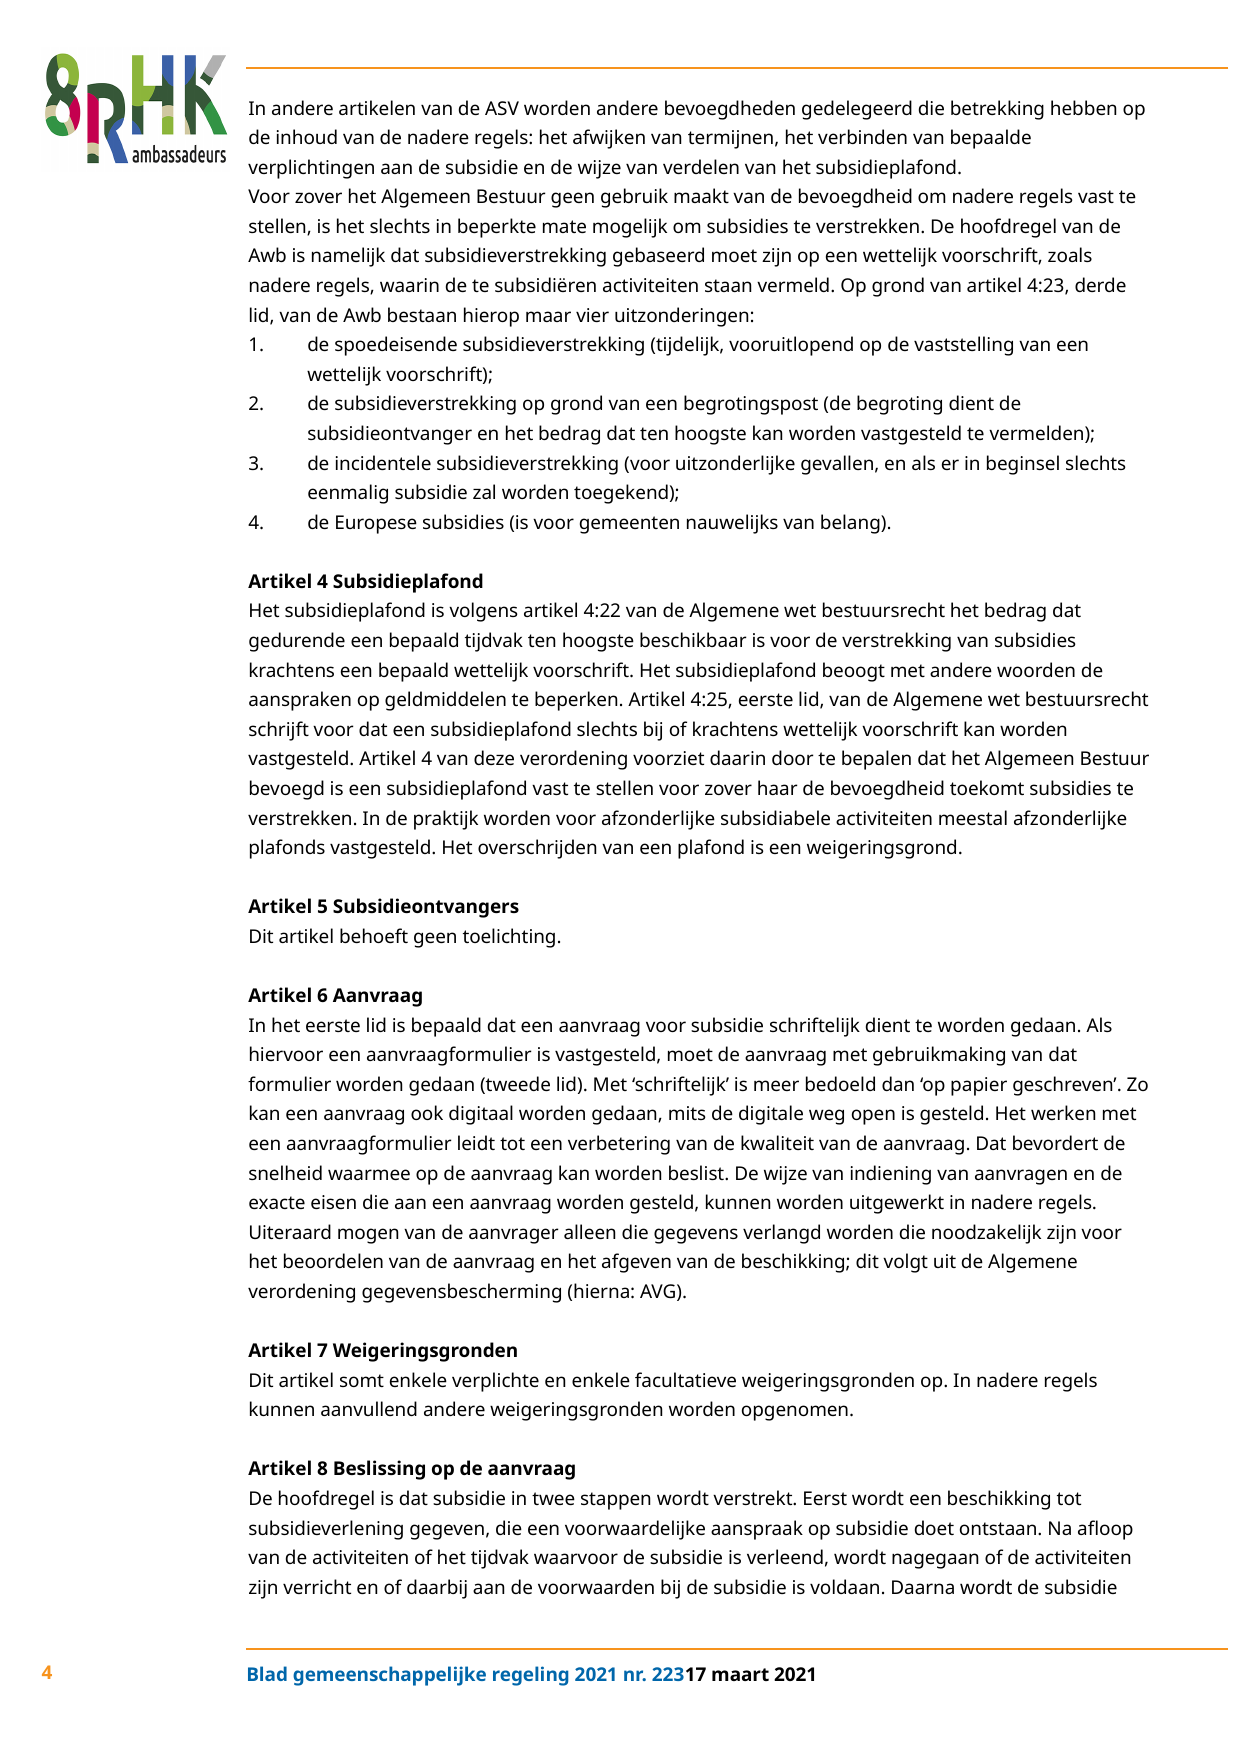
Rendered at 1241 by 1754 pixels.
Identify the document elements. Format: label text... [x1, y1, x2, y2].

text De hoofdregel is dat subsidie in twee stappen wordt verstrekt. Eerst wordt een beschikking tot subsidieverlening gegeven, die een voorwaardelijke aanspraak op subsidie doet ontstaan. Na afloop van de activiteiten of het tijdvak waarvoor de subsidie is verleend, wordt nagegaan of de activiteiten zijn verricht en of daarbij aan de voorwaarden bij de subsidie is voldaan. Daarna wordt de subsidie [248, 1485, 1152, 1600]
list de subsidieverstrekking op grond van een begrotingspost (de begroting dient de subsidieontvanger en het bedrag dat ten hoogste kan worden vastgesteld te vermelden); [248, 391, 1152, 446]
text Artikel 5 Subsidieontvangers [248, 893, 1152, 919]
list de incidentele subsidieverstrekking (voor uitzonderlijke gevallen, en als er in beginsel slechts eenmalig subsidie zal worden toegekend); [248, 450, 1152, 505]
text Artikel 7 Weigeringsgronden [248, 1337, 1152, 1363]
text Artikel 8 Beslissing op de aanvraag [248, 1456, 1152, 1481]
picture [41, 47, 231, 172]
text Voor zover het Algemeen Bestuur geen gebruik maakt van de bevoegdheid om nadere regels vast te stellen, is het slechts in beperkte mate mogelijk om subsidies te verstrekken. De hoofdregel van de Awb is namelijk dat subsidieverstrekking gebaseerd moet zijn op een wettelijk voorschrift, zoals nadere regels, waarin de te subsidiëren activiteiten staan vermeld. Op grond van artikel 4:23, derde lid, van de Awb bestaan hierop maar vier uitzonderingen: [248, 183, 1152, 328]
text Artikel 4 Subsidieplafond [248, 568, 1152, 594]
list de Europese subsidies (is voor gemeenten nauwelijks van belang). [248, 509, 1152, 535]
text Dit artikel behoeft geen toelichting. [248, 923, 1152, 949]
text In andere artikelen van de ASV worden andere bevoegdheden gedelegeerd die betrekking hebben op de inhoud van de nadere regels: het afwijken van termijnen, het verbinden van bepaalde verplichtingen aan de subsidie en de wijze van verdelen van het subsidieplafond. [248, 95, 1152, 180]
text Artikel 6 Aanvraag [248, 982, 1152, 1008]
list de spoedeisende subsidieverstrekking (tijdelijk, vooruitlopend op de vaststelling van een wettelijk voorschrift); [248, 331, 1152, 387]
text Het subsidieplafond is volgens artikel 4:22 van de Algemene wet bestuursrecht het bedrag dat gedurende een bepaald tijdvak ten hoogste beschikbaar is voor de verstrekking van subsidies krachtens een bepaald wettelijk voorschrift. Het subsidieplafond beoogt met andere woorden de aanspraken op geldmiddelen te beperken. Artikel 4:25, eerste lid, van de Algemene wet bestuursrecht schrijft voor dat een subsidieplafond slechts bij of krachtens wettelijk voorschrift kan worden vastgesteld. Artikel 4 van deze verordening voorziet daarin door te bepalen dat het Algemeen Bestuur bevoegd is een subsidieplafond vast te stellen voor zover haar de bevoegdheid toekomt subsidies te verstrekken. In de praktijk worden voor afzonderlijke subsidiabele activiteiten meestal afzonderlijke plafonds vastgesteld. Het overschrijden van een plafond is een weigeringsgrond. [248, 598, 1152, 860]
text Dit artikel somt enkele verplichte en enkele facultatieve weigeringsgronden op. In nadere regels kunnen aanvullend andere weigeringsgronden worden opgenomen. [248, 1367, 1152, 1422]
text In het eerste lid is bepaald dat een aanvraag voor subsidie schriftelijk dient te worden gedaan. Als hiervoor een aanvraagformulier is vastgesteld, moet de aanvraag met gebruikmaking van dat formulier worden gedaan (tweede lid). Met ‘schriftelijk’ is meer bedoeld dan ‘op papier geschreven’. Zo kan een aanvraag ook digitaal worden gedaan, mits de digitale weg open is gesteld. Het werken met een aanvraagformulier leidt tot een verbetering van de kwaliteit van de aanvraag. Dat bevordert de snelheid waarmee op de aanvraag kan worden beslist. De wijze van indiening van aanvragen en de exacte eisen die aan een aanvraag worden gesteld, kunnen worden uitgewerkt in nadere regels. Uiteraard mogen van de aanvrager alleen die gegevens verlangd worden die noodzakelijk zijn voor het beoordelen van de aanvraag en het afgeven van de beschikking; dit volgt uit de Algemene verordening gegevensbescherming (hierna: AVG). [248, 1012, 1152, 1304]
